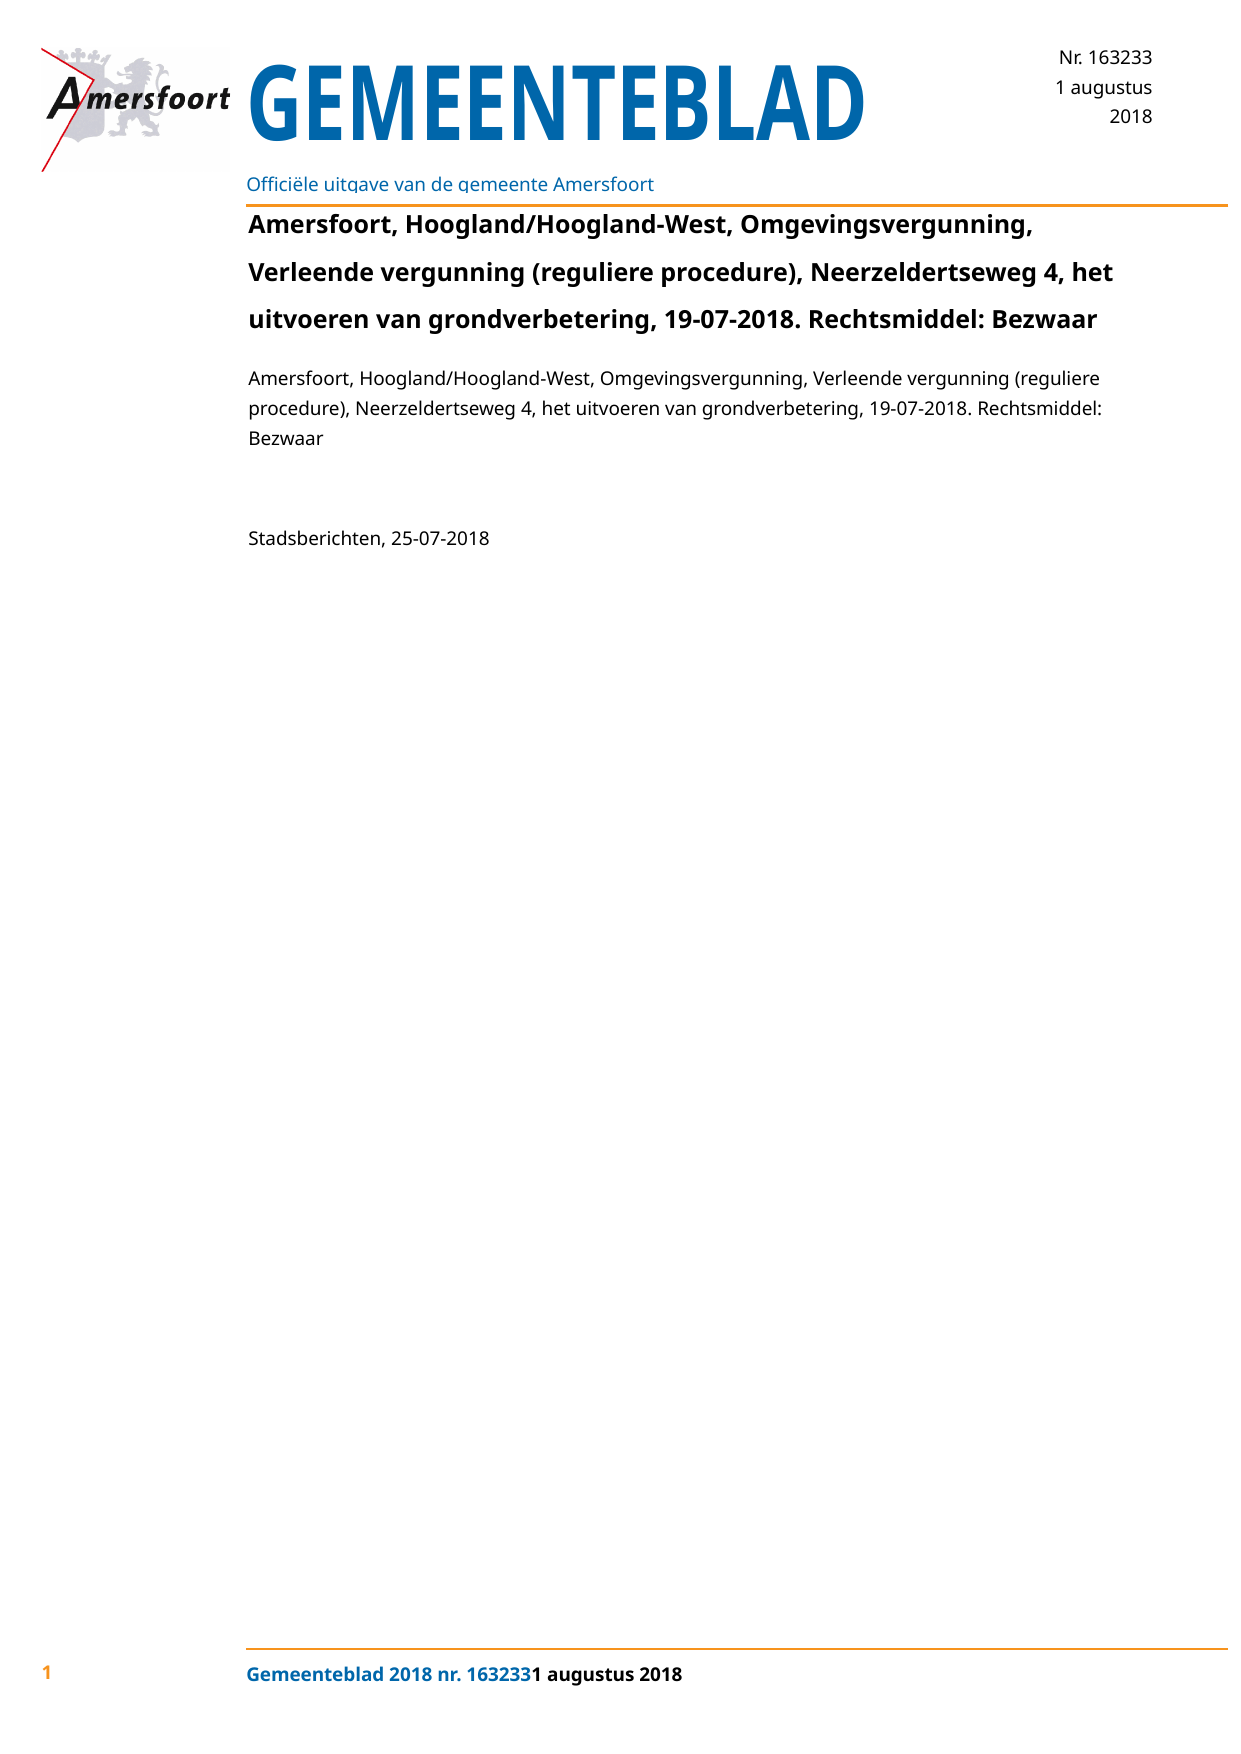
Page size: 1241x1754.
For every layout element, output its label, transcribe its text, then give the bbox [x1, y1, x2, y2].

text Stadsberichten, 25-07-2018 [248, 526, 1152, 551]
text Amersfoort, Hoogland/Hoogland-West, Omgevingsvergunning, Verleende vergunning (reguliere procedure), Neerzeldertseweg 4, het uitvoeren van grondverbetering, 19-07-2018. Rechtsmiddel: Bezwaar [248, 366, 1152, 450]
text Amersfoort, Hoogland/Hoogland-West, Omgevingsvergunning, Verleende vergunning (reguliere procedure), Neerzeldertseweg 4, het uitvoeren van grondverbetering, 19-07-2018. Rechtsmiddel: Bezwaar [248, 207, 1152, 336]
picture [41, 47, 231, 172]
